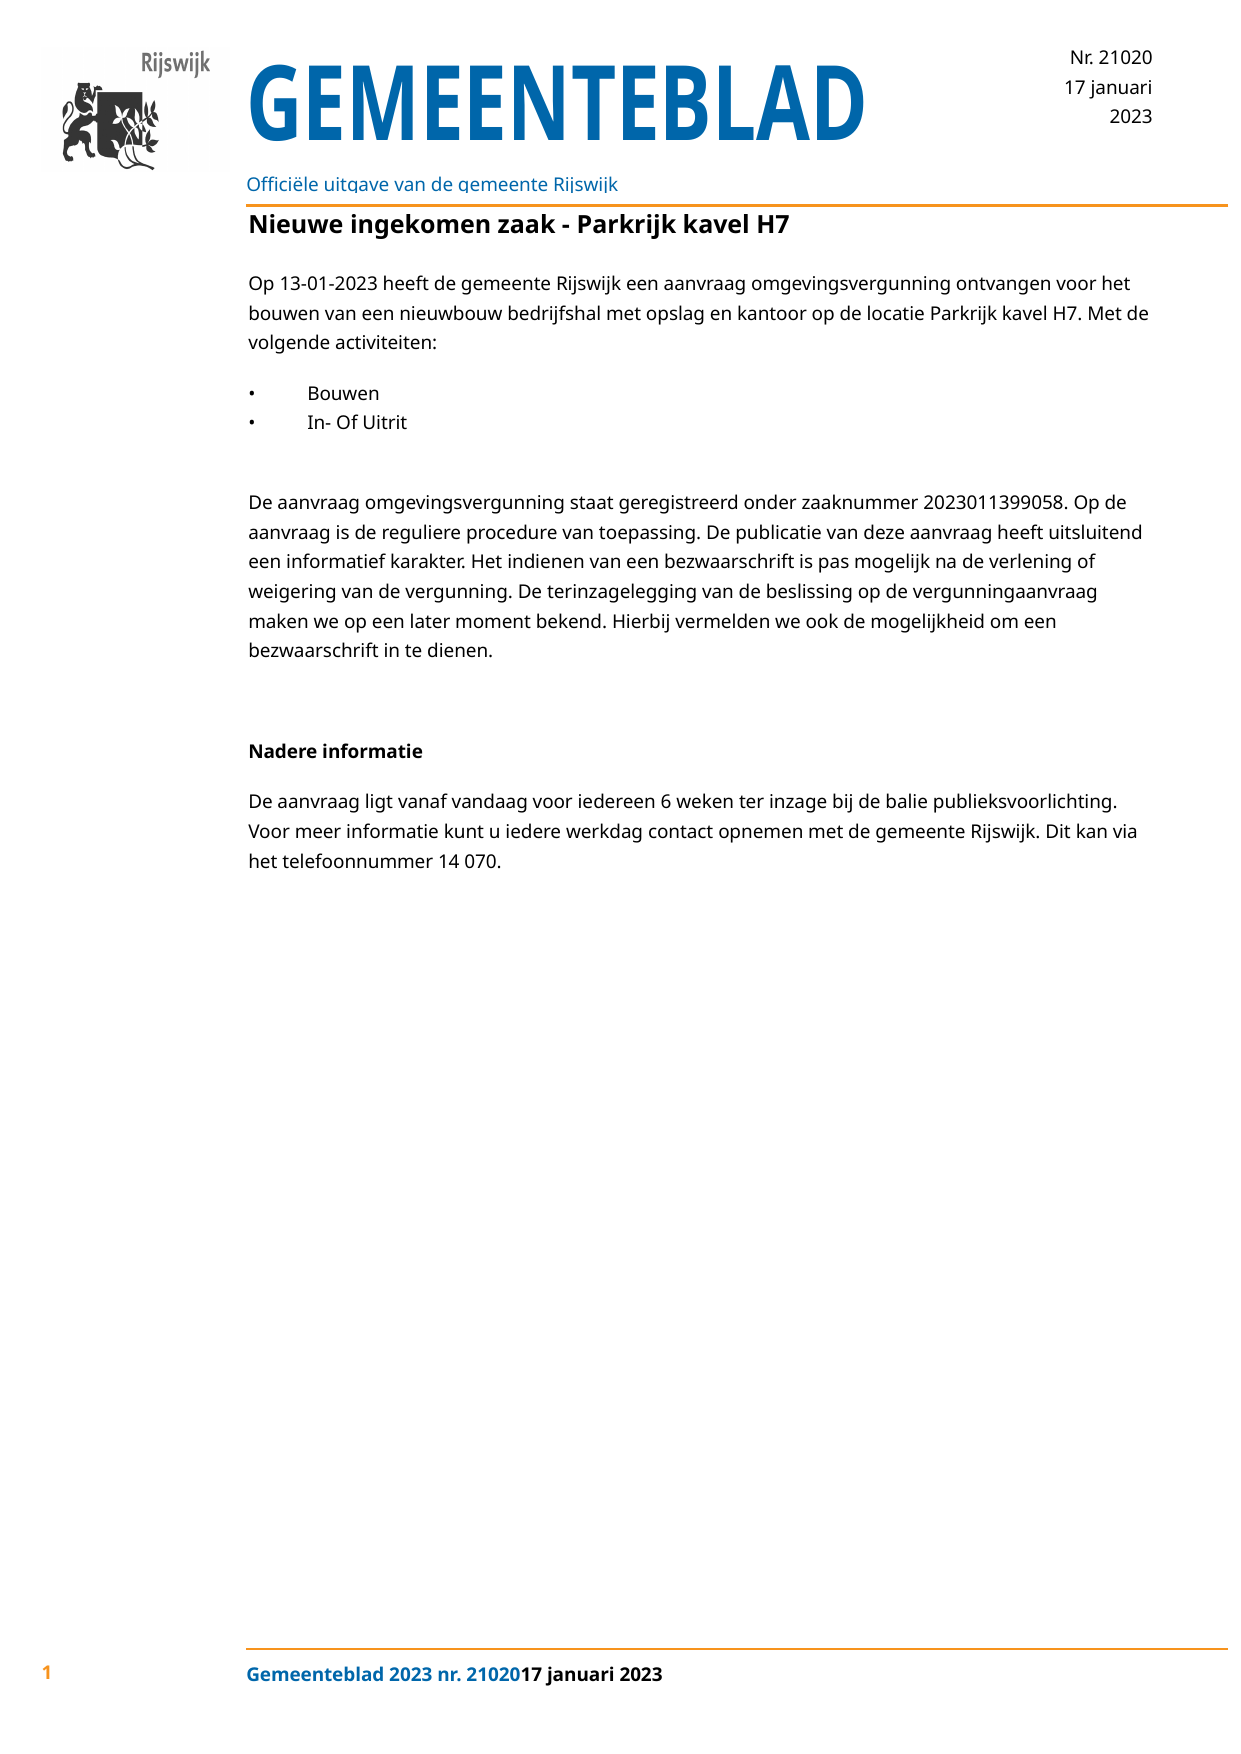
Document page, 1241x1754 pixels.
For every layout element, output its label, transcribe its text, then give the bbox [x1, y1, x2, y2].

text Nieuwe ingekomen zaak - Parkrijk kavel H7 [248, 207, 1152, 241]
text Op 13-01-2023 heeft de gemeente Rijswijk een aanvraag omgevingsvergunning ontvangen voor het bouwen van een nieuwbouw bedrijfshal met opslag en kantoor op de locatie Parkrijk kavel H7. Met de volgende activiteiten: [248, 270, 1152, 355]
text De aanvraag omgevingsvergunning staat geregistreerd onder zaaknummer 2023011399058. Op de aanvraag is de reguliere procedure van toepassing. De publicatie van deze aanvraag heeft uitsluitend een informatief karakter. Het indienen van een bezwaarschrift is pas mogelijk na de verlening of weigering van de vergunning. De terinzagelegging van de beslissing op de vergunningaanvraag maken we op een later moment bekend. Hierbij vermelden we ook de mogelijkheid om een bezwaarschrift in te dienen. [248, 489, 1152, 663]
list Bouwen [248, 380, 1152, 406]
list In- Of Uitrit [248, 409, 1152, 435]
picture [41, 47, 231, 172]
text De aanvraag ligt vanaf vandaag voor iedereen 6 weken ter inzage bij de balie publieksvoorlichting. Voor meer informatie kunt u iedere werkdag contact opnemen met de gemeente Rijswijk. Dit kan via het telefoonnummer 14 070. [248, 789, 1152, 873]
text Nadere informatie [248, 738, 1152, 764]
